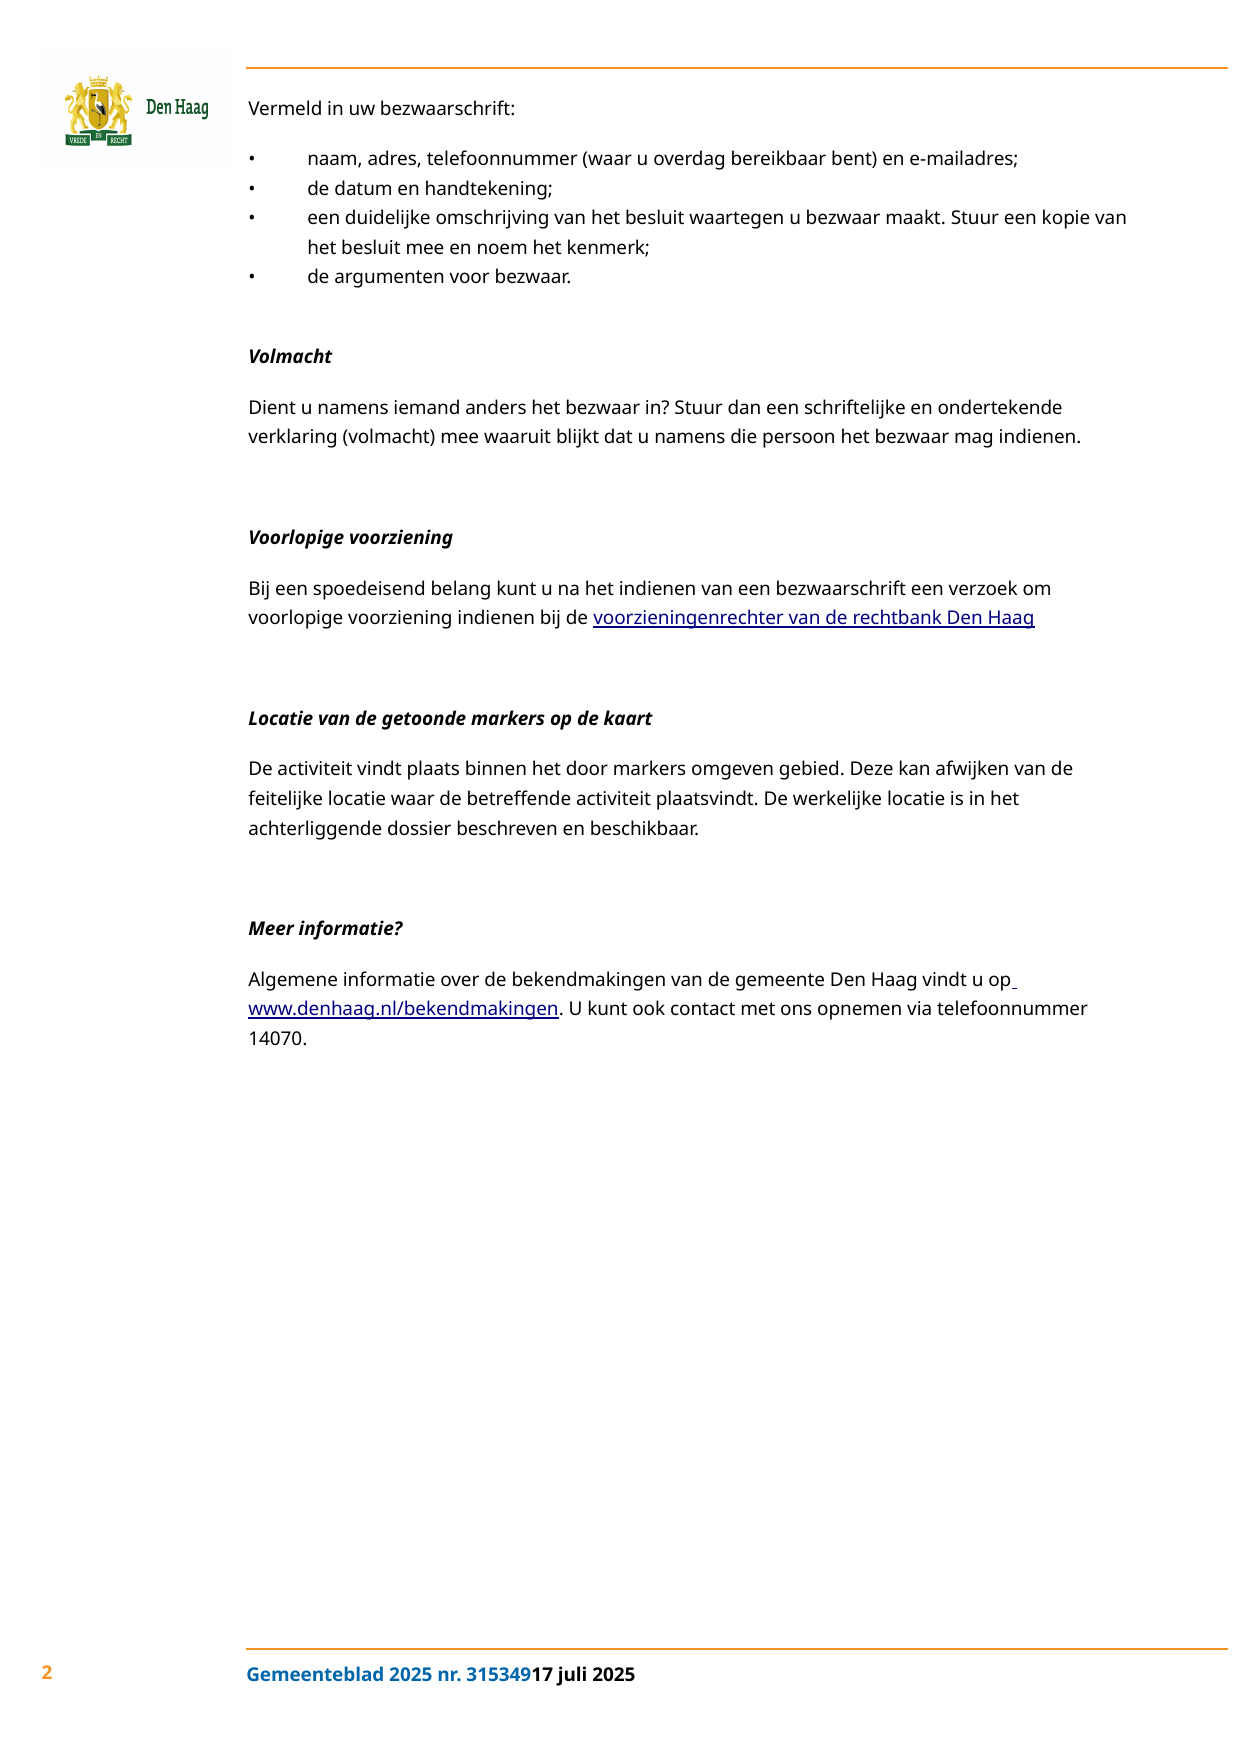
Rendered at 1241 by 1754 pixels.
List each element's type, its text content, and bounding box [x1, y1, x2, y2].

list de datum en handtekening; [248, 175, 1152, 201]
text Dient u namens iemand anders het bezwaar in? Stuur dan een schriftelijke en ondertekende verklaring (volmacht) mee waaruit blijkt dat u namens die persoon het bezwaar mag indienen. [248, 394, 1152, 449]
text Voorlopige voorziening [248, 524, 1152, 550]
text De activiteit vindt plaats binnen het door markers omgeven gebied. Deze kan afwijken van de feitelijke locatie waar de betreffende activiteit plaatsvindt. De werkelijke locatie is in het achterliggende dossier beschreven en beschikbaar. [248, 756, 1152, 841]
text Locatie van de getoonde markers op de kaart [248, 705, 1152, 731]
picture [41, 47, 231, 172]
text Meer informatie? [248, 916, 1152, 941]
list een duidelijke omschrijving van het besluit waartegen u bezwaar maakt. Stuur een kopie van het besluit mee en noem het kenmerk; [248, 204, 1152, 260]
text Volmacht [248, 343, 1152, 369]
text Vermeld in uw bezwaarschrift: [248, 95, 1152, 121]
text Bij een spoedeisend belang kunt u na het indienen van een bezwaarschrift een verzoek om voorlopige voorziening indienen bij de voorzieningenrechter van de rechtbank Den Haag [248, 575, 1152, 630]
list de argumenten voor bezwaar. [248, 263, 1152, 289]
text Algemene informatie over de bekendmakingen van de gemeente Den Haag vindt u op www.denhaag.nl/bekendmakingen. U kunt ook contact met ons opnemen via telefoonnummer 14070. [248, 966, 1152, 1051]
list naam, adres, telefoonnummer (waar u overdag bereikbaar bent) en e-mailadres; [248, 145, 1152, 171]
